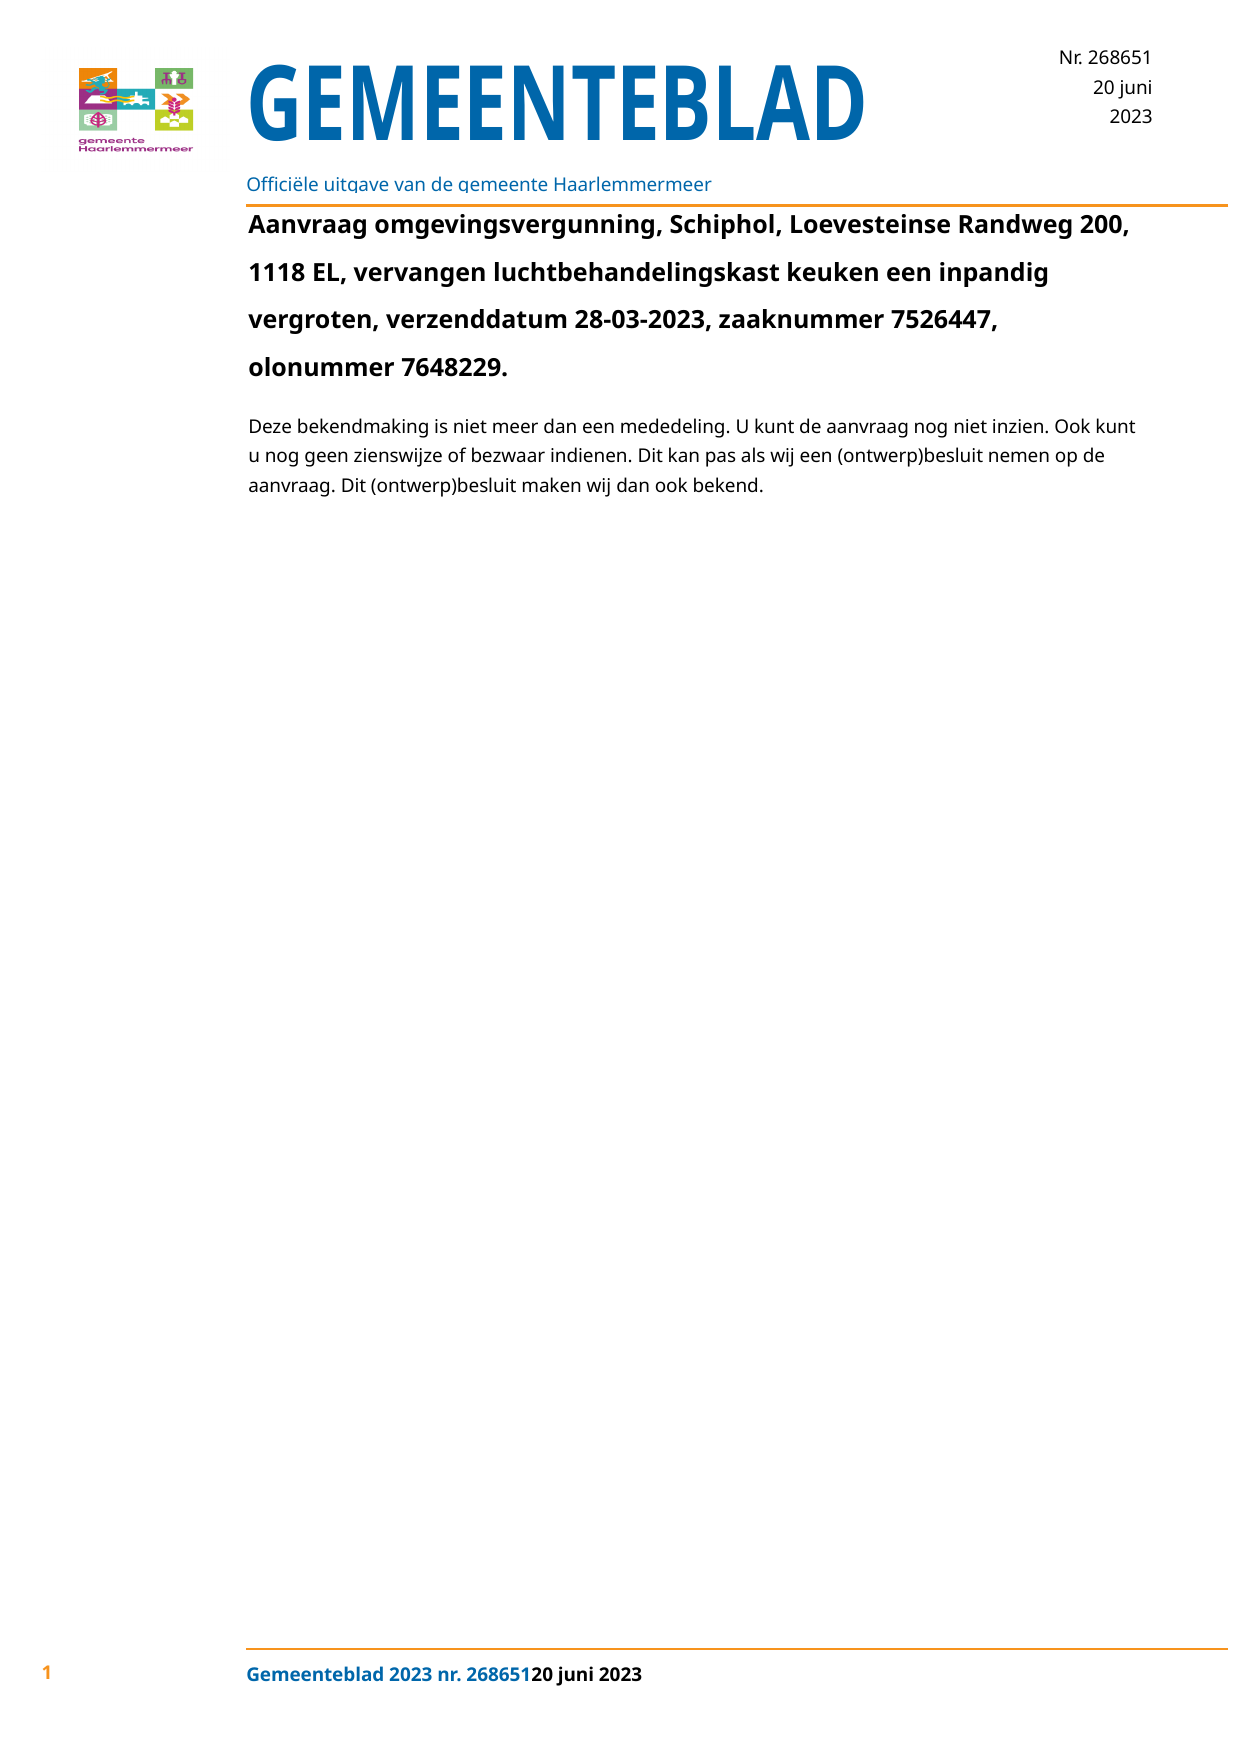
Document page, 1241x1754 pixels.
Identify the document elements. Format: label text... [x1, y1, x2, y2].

text Aanvraag omgevingsvergunning, Schiphol, Loevesteinse Randweg 200, 1118 EL, vervangen luchtbehandelingskast keuken een inpandig vergroten, verzenddatum 28-03-2023, zaaknummer 7526447, olonummer 7648229. [248, 207, 1152, 384]
picture [41, 47, 231, 172]
text Deze bekendmaking is niet meer dan een mededeling. U kunt de aanvraag nog niet inzien. Ook kunt u nog geen zienswijze of bezwaar indienen. Dit kan pas als wij een (ontwerp)besluit nemen op de aanvraag. Dit (ontwerp)besluit maken wij dan ook bekend. [248, 413, 1152, 498]
